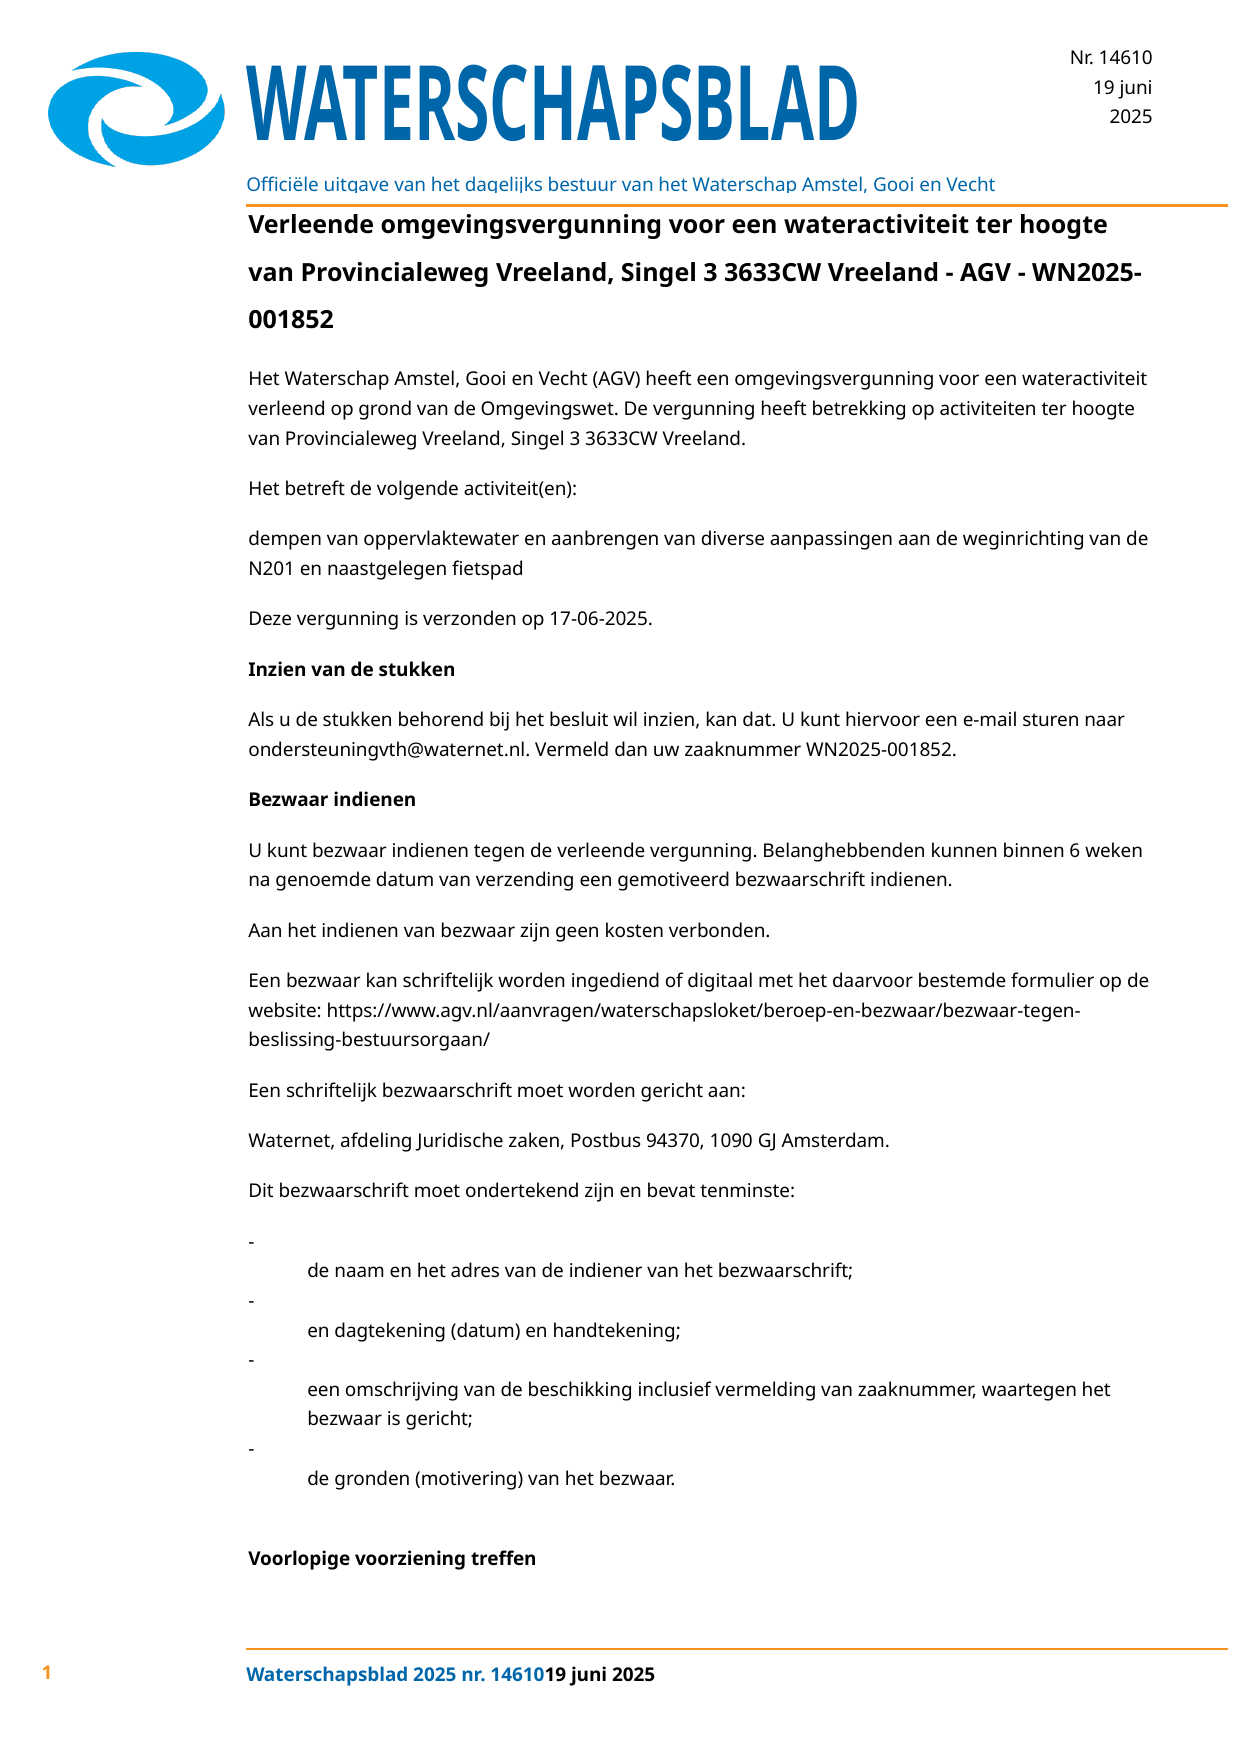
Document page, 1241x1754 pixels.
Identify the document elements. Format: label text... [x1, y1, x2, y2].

text U kunt bezwaar indienen tegen de verleende vergunning. Belanghebbenden kunnen binnen 6 weken na genoemde datum van verzending een gemotiveerd bezwaarschrift indienen. [248, 837, 1152, 892]
list een omschrijving van de beschikking inclusief vermelding van zaaknummer, waartegen het bezwaar is gericht; [248, 1376, 1152, 1431]
text Verleende omgevingsvergunning voor een wateractiviteit ter hoogte van Provincialeweg Vreeland, Singel 3 3633CW Vreeland - AGV - WN2025-001852 [248, 207, 1152, 336]
text Inzien van de stukken [248, 656, 1152, 682]
text Dit bezwaarschrift moet ondertekend zijn en bevat tenminste: [248, 1178, 1152, 1203]
text Een bezwaar kan schriftelijk worden ingediend of digitaal met het daarvoor bestemde formulier op de website: https://www.agv.nl/aanvragen/waterschapsloket/beroep-en-bezwaar/bezwaar-tegen-beslissing-bestuursorgaan/ [248, 967, 1152, 1052]
text Als u de stukken behorend bij het besluit wil inzien, kan dat. U kunt hiervoor een e-mail sturen naar ondersteuningvth@waternet.nl. Vermeld dan uw zaaknummer WN2025-001852. [248, 706, 1152, 762]
text Bezwaar indienen [248, 786, 1152, 812]
list en dagtekening (datum) en handtekening; [248, 1317, 1152, 1342]
text Een schriftelijk bezwaarschrift moet worden gericht aan: [248, 1077, 1152, 1102]
text Het Waterschap Amstel, Gooi en Vecht (AGV) heeft een omgevingsvergunning voor een wateractiviteit verleend op grond van de Omgevingswet. De vergunning heeft betrekking op activiteiten ter hoogte van Provincialeweg Vreeland, Singel 3 3633CW Vreeland. [248, 366, 1152, 450]
text Waternet, afdeling Juridische zaken, Postbus 94370, 1090 GJ Amsterdam. [248, 1127, 1152, 1153]
text Het betreft de volgende activiteit(en): [248, 475, 1152, 501]
list de naam en het adres van de indiener van het bezwaarschrift; [248, 1258, 1152, 1283]
text dempen van oppervlaktewater en aanbrengen van diverse aanpassingen aan de weginrichting van de N201 en naastgelegen fietspad [248, 526, 1152, 581]
list de gronden (motivering) van het bezwaar. [248, 1465, 1152, 1490]
text Voorlopige voorziening treffen [248, 1545, 1152, 1570]
picture [41, 47, 231, 172]
text Aan het indienen van bezwaar zijn geen kosten verbonden. [248, 917, 1152, 942]
text Deze vergunning is verzonden op 17-06-2025. [248, 606, 1152, 631]
